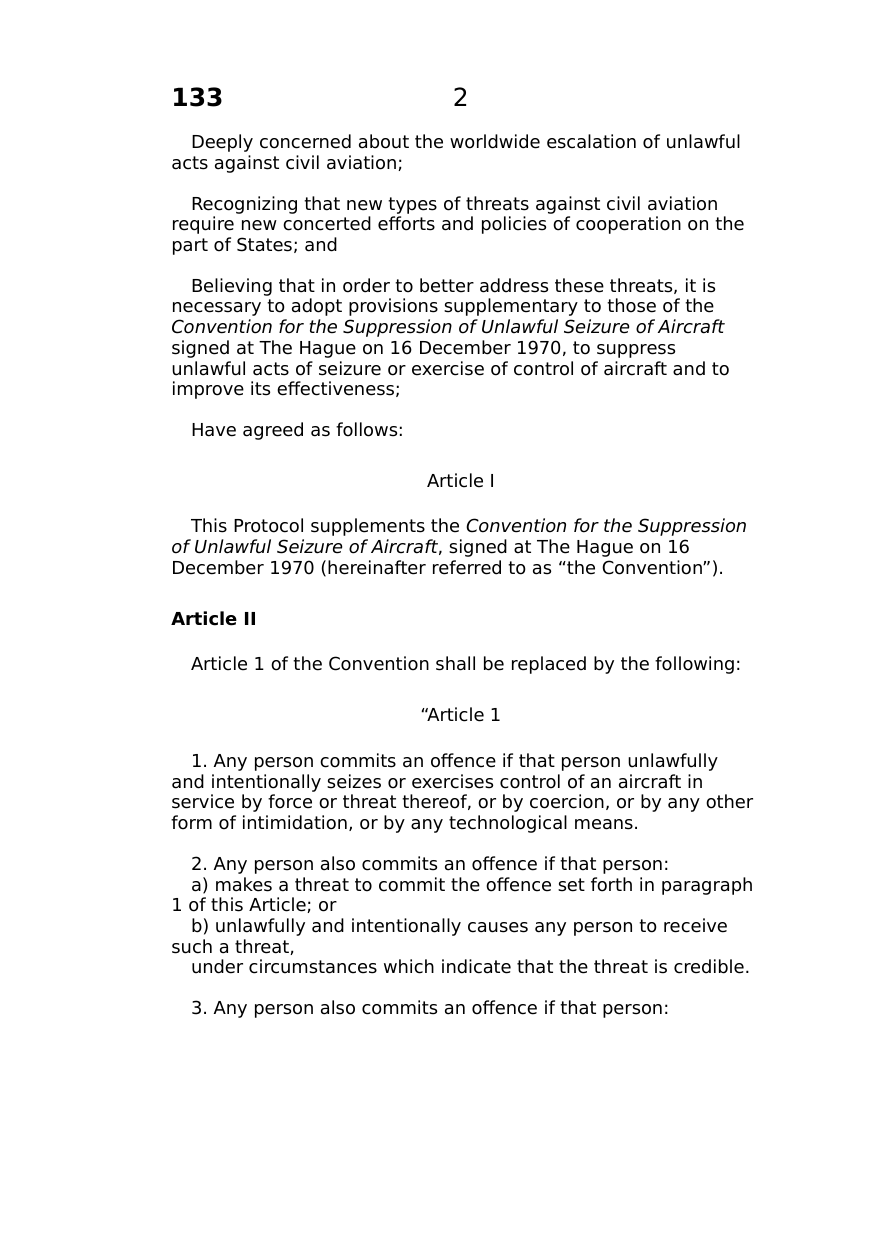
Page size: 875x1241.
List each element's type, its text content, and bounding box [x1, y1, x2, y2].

text This Protocol supplements the Convention for the Suppression of Unlawful Seizure of Aircraft, signed at The Hague on 16 December 1970 (hereinafter referred to as “the Convention”). [171, 516, 756, 578]
text Article 1 of the Convention shall be replaced by the following: [171, 654, 756, 675]
text b) unlawfully and intentionally causes any person to receive such a threat, [171, 916, 756, 957]
subtitle “Article 1 [171, 705, 756, 726]
text 1. Any person commits an offence if that person unlawfully and intentionally seizes or exercises control of an aircraft in service by force or threat thereof, or by coercion, or by any other form of intimidation, or by any technological means. [171, 751, 756, 834]
text Believing that in order to better address these threats, it is necessary to adopt provisions supplementary to those of the Convention for the Suppression of Unlawful Seizure of Aircraft signed at The Hague on 16 December 1970, to suppress unlawful acts of seizure or exercise of control of aircraft and to improve its effectiveness; [171, 276, 756, 400]
text Deeply concerned about the worldwide escalation of unlawful acts against civil aviation; [171, 132, 756, 173]
text under circumstances which indicate that the threat is credible. [171, 957, 756, 978]
text 2. Any person also commits an offence if that person: [171, 854, 756, 874]
text Have agreed as follows: [171, 420, 756, 441]
text 3. Any person also commits an offence if that person: [171, 998, 756, 1019]
subtitle Article II [171, 608, 756, 629]
text a) makes a threat to commit the offence set forth in paragraph 1 of this Article; or [171, 874, 756, 916]
text Recognizing that new types of threats against civil aviation require new concerted efforts and policies of cooperation on the part of States; and [171, 193, 756, 256]
subtitle Article I [171, 471, 756, 491]
